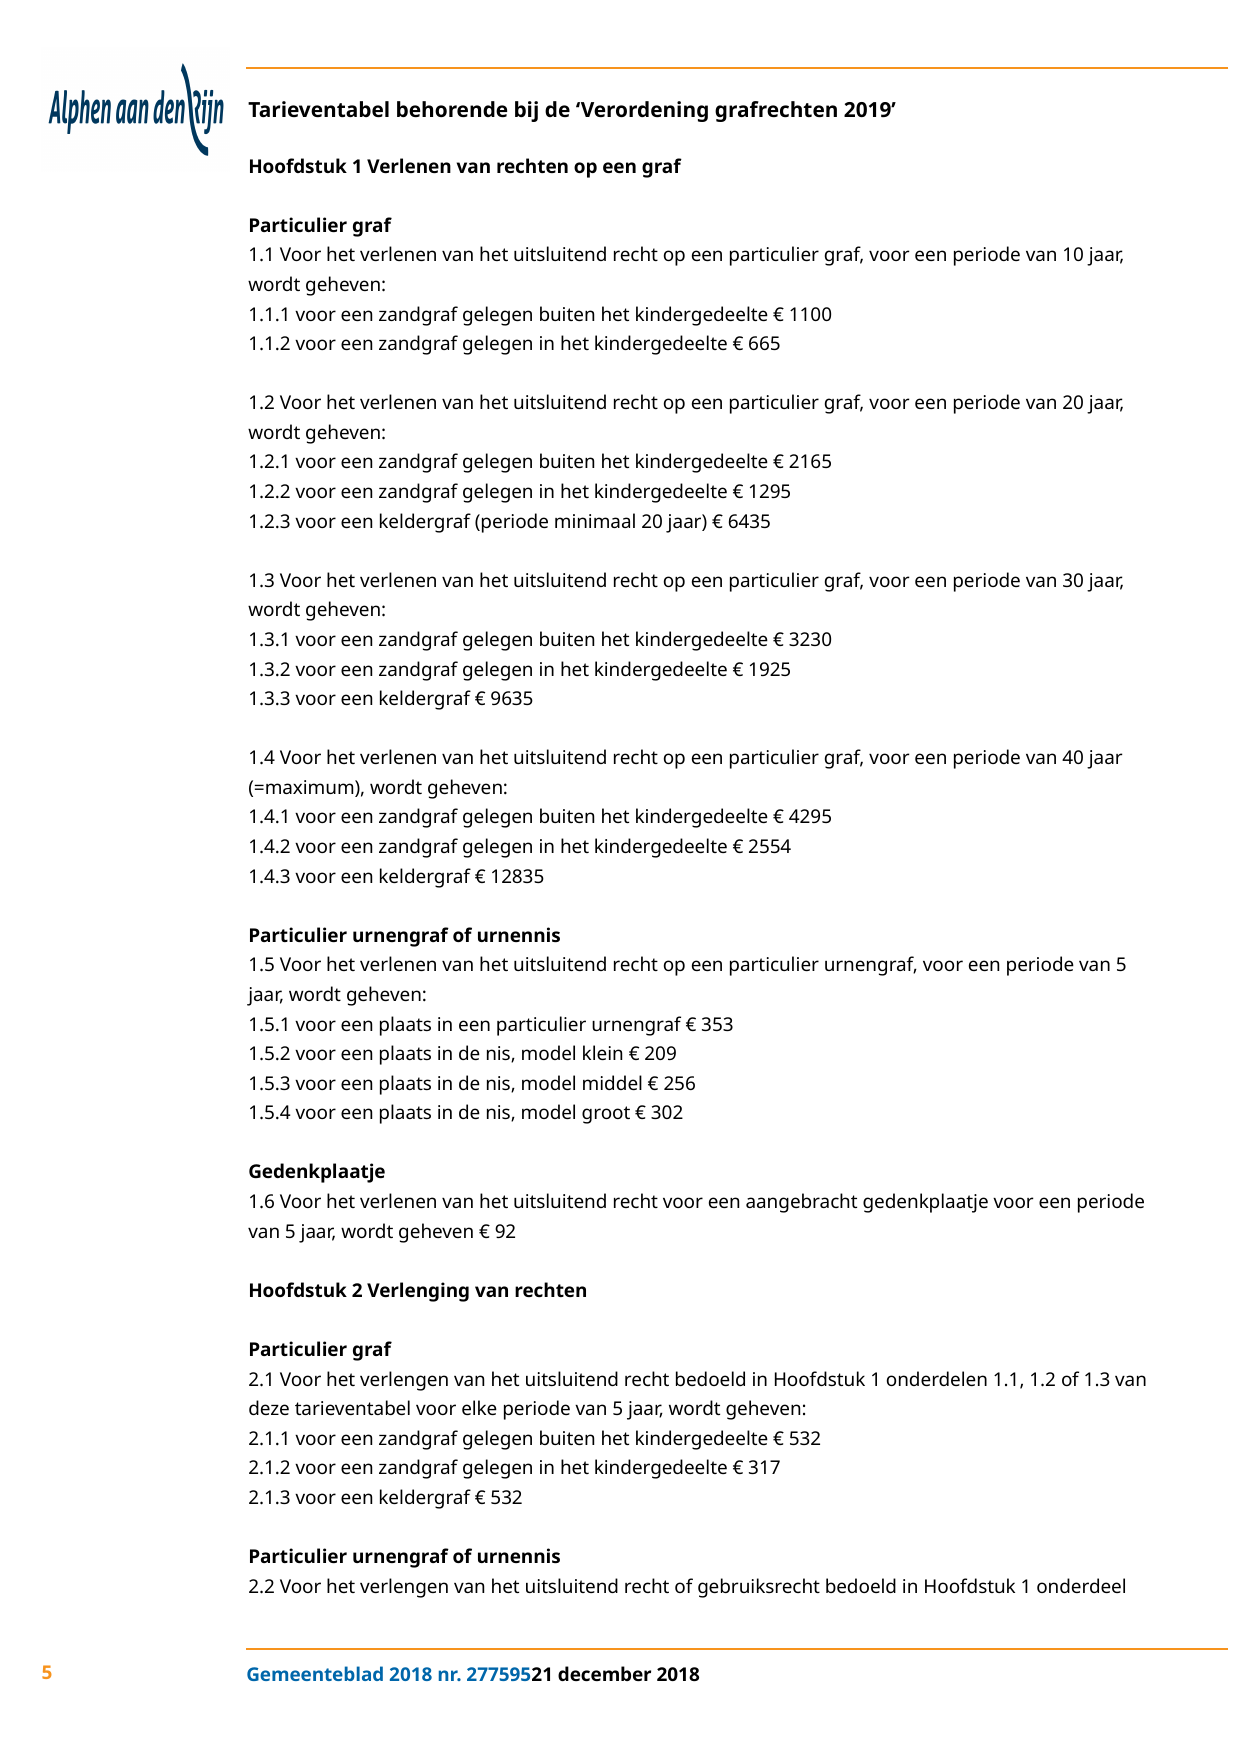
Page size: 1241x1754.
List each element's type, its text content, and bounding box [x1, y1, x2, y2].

text 1.1.2 voor een zandgraf gelegen in het kindergedeelte € 665 [248, 330, 1152, 356]
text 1.2.3 voor een keldergraf (periode minimaal 20 jaar) € 6435 [248, 508, 1152, 534]
text 1.6 Voor het verlenen van het uitsluitend recht voor een aangebracht gedenkplaatje voor een periode van 5 jaar, wordt geheven € 92 [248, 1188, 1152, 1244]
text 2.1.3 voor een keldergraf € 532 [248, 1484, 1152, 1510]
text Hoofdstuk 1 Verlenen van rechten op een graf [248, 153, 1152, 179]
text 1.5.3 voor een plaats in de nis, model middel € 256 [248, 1070, 1152, 1096]
text 2.1.2 voor een zandgraf gelegen in het kindergedeelte € 317 [248, 1454, 1152, 1480]
text Particulier urnengraf of urnennis [248, 1543, 1152, 1569]
text 1.2.2 voor een zandgraf gelegen in het kindergedeelte € 1295 [248, 478, 1152, 504]
text 1.3 Voor het verlenen van het uitsluitend recht op een particulier graf, voor een periode van 30 jaar, wordt geheven: [248, 567, 1152, 622]
text 1.3.1 voor een zandgraf gelegen buiten het kindergedeelte € 3230 [248, 626, 1152, 652]
text 1.2 Voor het verlenen van het uitsluitend recht op een particulier graf, voor een periode van 20 jaar, wordt geheven: [248, 389, 1152, 445]
text Particulier urnengraf of urnennis [248, 922, 1152, 948]
text 1.5.2 voor een plaats in de nis, model klein € 209 [248, 1040, 1152, 1066]
text Gedenkplaatje [248, 1159, 1152, 1184]
text 2.2 Voor het verlengen van het uitsluitend recht of gebruiksrecht bedoeld in Hoofdstuk 1 onderdeel [248, 1573, 1152, 1599]
picture [41, 47, 231, 172]
text 1.5.4 voor een plaats in de nis, model groot € 302 [248, 1099, 1152, 1125]
text 1.4.3 voor een keldergraf € 12835 [248, 863, 1152, 889]
text Hoofdstuk 2 Verlenging van rechten [248, 1277, 1152, 1303]
text 2.1.1 voor een zandgraf gelegen buiten het kindergedeelte € 532 [248, 1425, 1152, 1451]
text 1.5.1 voor een plaats in een particulier urnengraf € 353 [248, 1011, 1152, 1037]
text 1.2.1 voor een zandgraf gelegen buiten het kindergedeelte € 2165 [248, 449, 1152, 474]
text 1.3.2 voor een zandgraf gelegen in het kindergedeelte € 1925 [248, 656, 1152, 682]
text 1.5 Voor het verlenen van het uitsluitend recht op een particulier urnengraf, voor een periode van 5 jaar, wordt geheven: [248, 952, 1152, 1007]
text 1.4.1 voor een zandgraf gelegen buiten het kindergedeelte € 4295 [248, 804, 1152, 829]
text 1.1.1 voor een zandgraf gelegen buiten het kindergedeelte € 1100 [248, 301, 1152, 327]
text 1.4 Voor het verlenen van het uitsluitend recht op een particulier graf, voor een periode van 40 jaar (=maximum), wordt geheven: [248, 744, 1152, 800]
text Tarieventabel behorende bij de ‘Verordening grafrechten 2019’ [248, 95, 1152, 123]
text 1.1 Voor het verlenen van het uitsluitend recht op een particulier graf, voor een periode van 10 jaar, wordt geheven: [248, 242, 1152, 297]
text Particulier graf [248, 1336, 1152, 1362]
text 1.3.3 voor een keldergraf € 9635 [248, 685, 1152, 711]
text 2.1 Voor het verlengen van het uitsluitend recht bedoeld in Hoofdstuk 1 onderdelen 1.1, 1.2 of 1.3 van deze tarieventabel voor elke periode van 5 jaar, wordt geheven: [248, 1366, 1152, 1421]
text 1.4.2 voor een zandgraf gelegen in het kindergedeelte € 2554 [248, 833, 1152, 859]
text Particulier graf [248, 212, 1152, 238]
